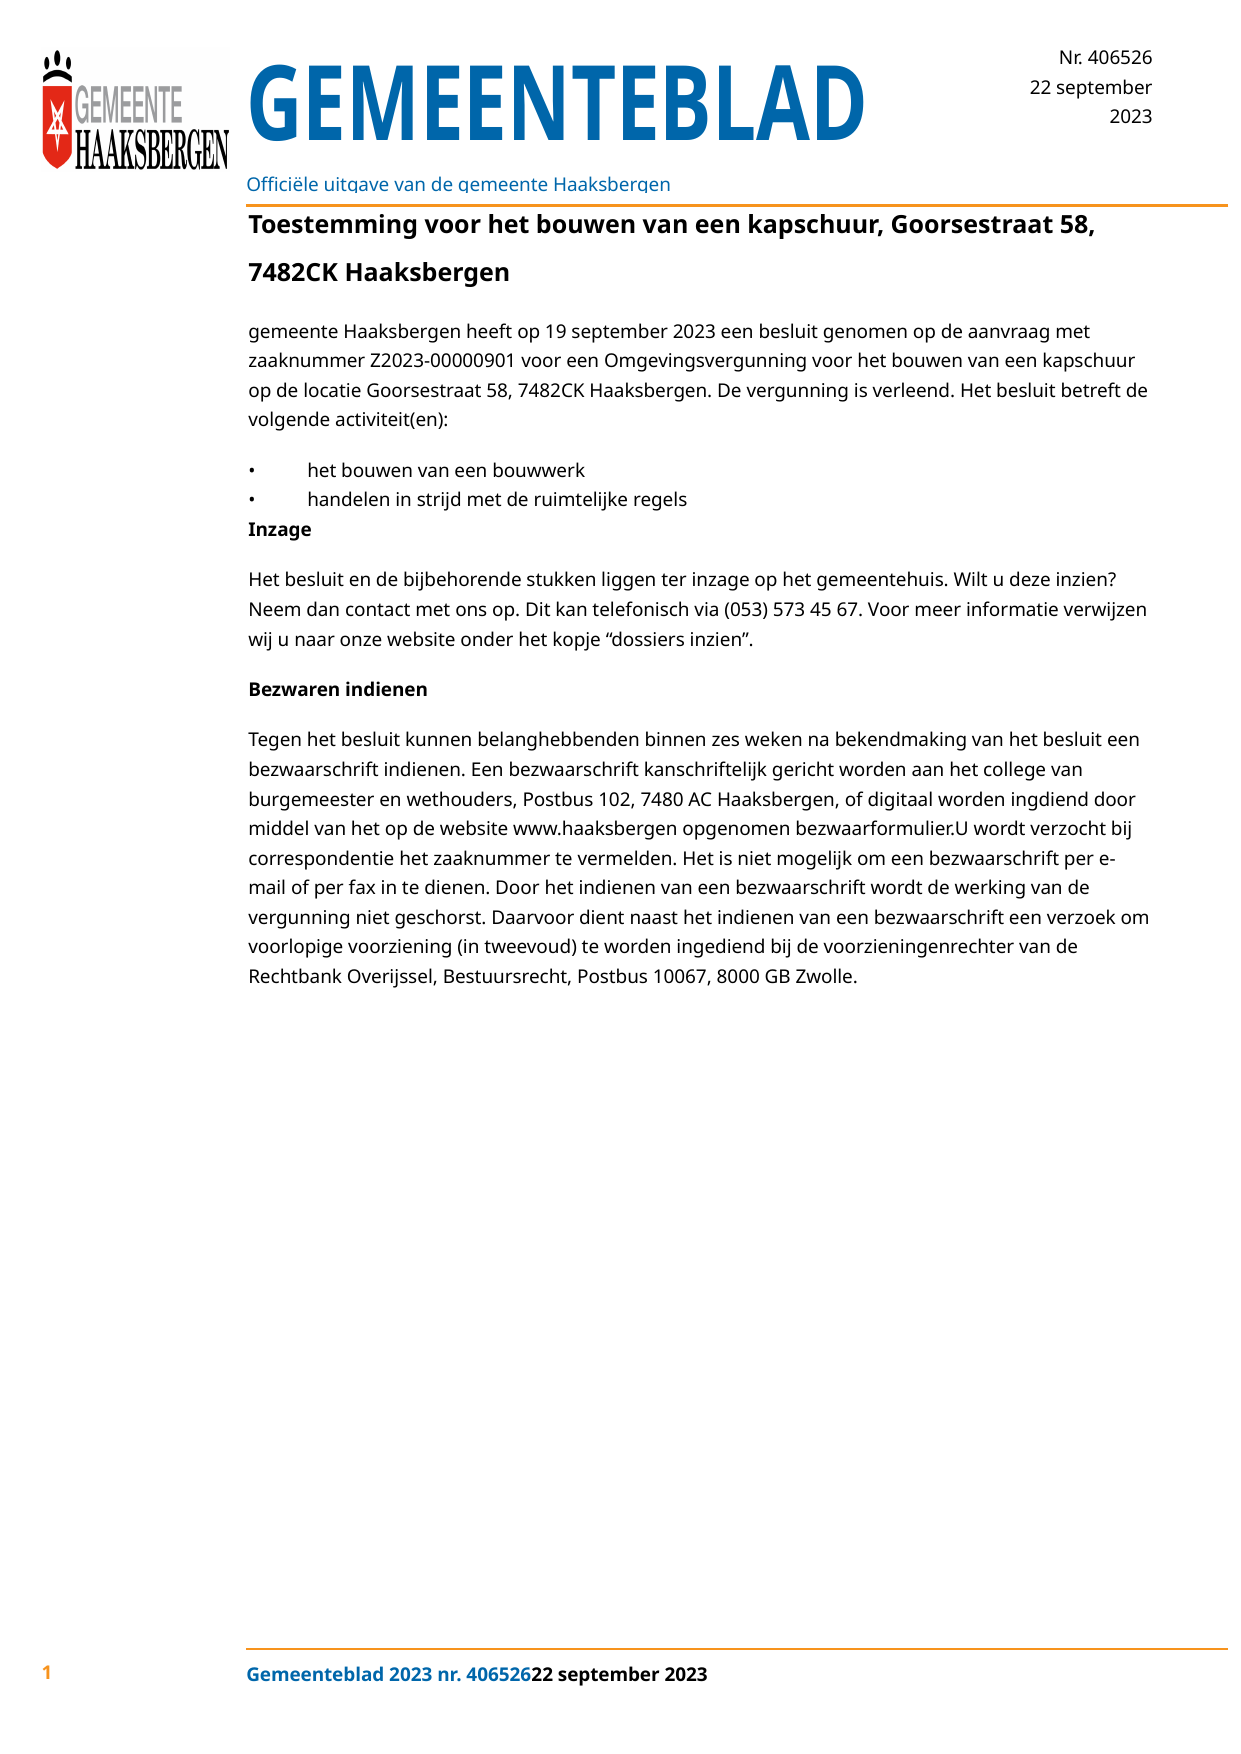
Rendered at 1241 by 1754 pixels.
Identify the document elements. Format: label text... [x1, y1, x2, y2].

text Inzage [248, 516, 1152, 542]
picture [41, 47, 231, 172]
list handelen in strijd met de ruimtelijke regels [248, 487, 1152, 512]
text Tegen het besluit kunnen belanghebbenden binnen zes weken na bekendmaking van het besluit een bezwaarschrift indienen. Een bezwaarschrift kanschriftelijk gericht worden aan het college van burgemeester en wethouders, Postbus 102, 7480 AC Haaksbergen, of digitaal worden ingdiend door middel van het op de website www.haaksbergen opgenomen bezwaarformulier.U wordt verzocht bij correspondentie het zaaknummer te vermelden. Het is niet mogelijk om een bezwaarschrift per e-mail of per fax in te dienen. Door het indienen van een bezwaarschrift wordt de werking van de vergunning niet geschorst. Daarvoor dient naast het indienen van een bezwaarschrift een verzoek om voorlopige voorziening (in tweevoud) te worden ingediend bij de voorzieningenrechter van de Rechtbank Overijssel, Bestuursrecht, Postbus 10067, 8000 GB Zwolle. [248, 727, 1152, 989]
text Toestemming voor het bouwen van een kapschuur, Goorsestraat 58, 7482CK Haaksbergen [248, 207, 1152, 288]
text gemeente Haaksbergen heeft op 19 september 2023 een besluit genomen op de aanvraag met zaaknummer Z2023-00000901 voor een Omgevingsvergunning voor het bouwen van een kapschuur op de locatie Goorsestraat 58, 7482CK Haaksbergen. De vergunning is verleend. Het besluit betreft de volgende activiteit(en): [248, 318, 1152, 432]
list het bouwen van een bouwwerk [248, 457, 1152, 483]
text Het besluit en de bijbehorende stukken liggen ter inzage op het gemeentehuis. Wilt u deze inzien? Neem dan contact met ons op. Dit kan telefonisch via (053) 573 45 67. Voor meer informatie verwijzen wij u naar onze website onder het kopje “dossiers inzien”. [248, 567, 1152, 652]
text Bezwaren indienen [248, 676, 1152, 702]
